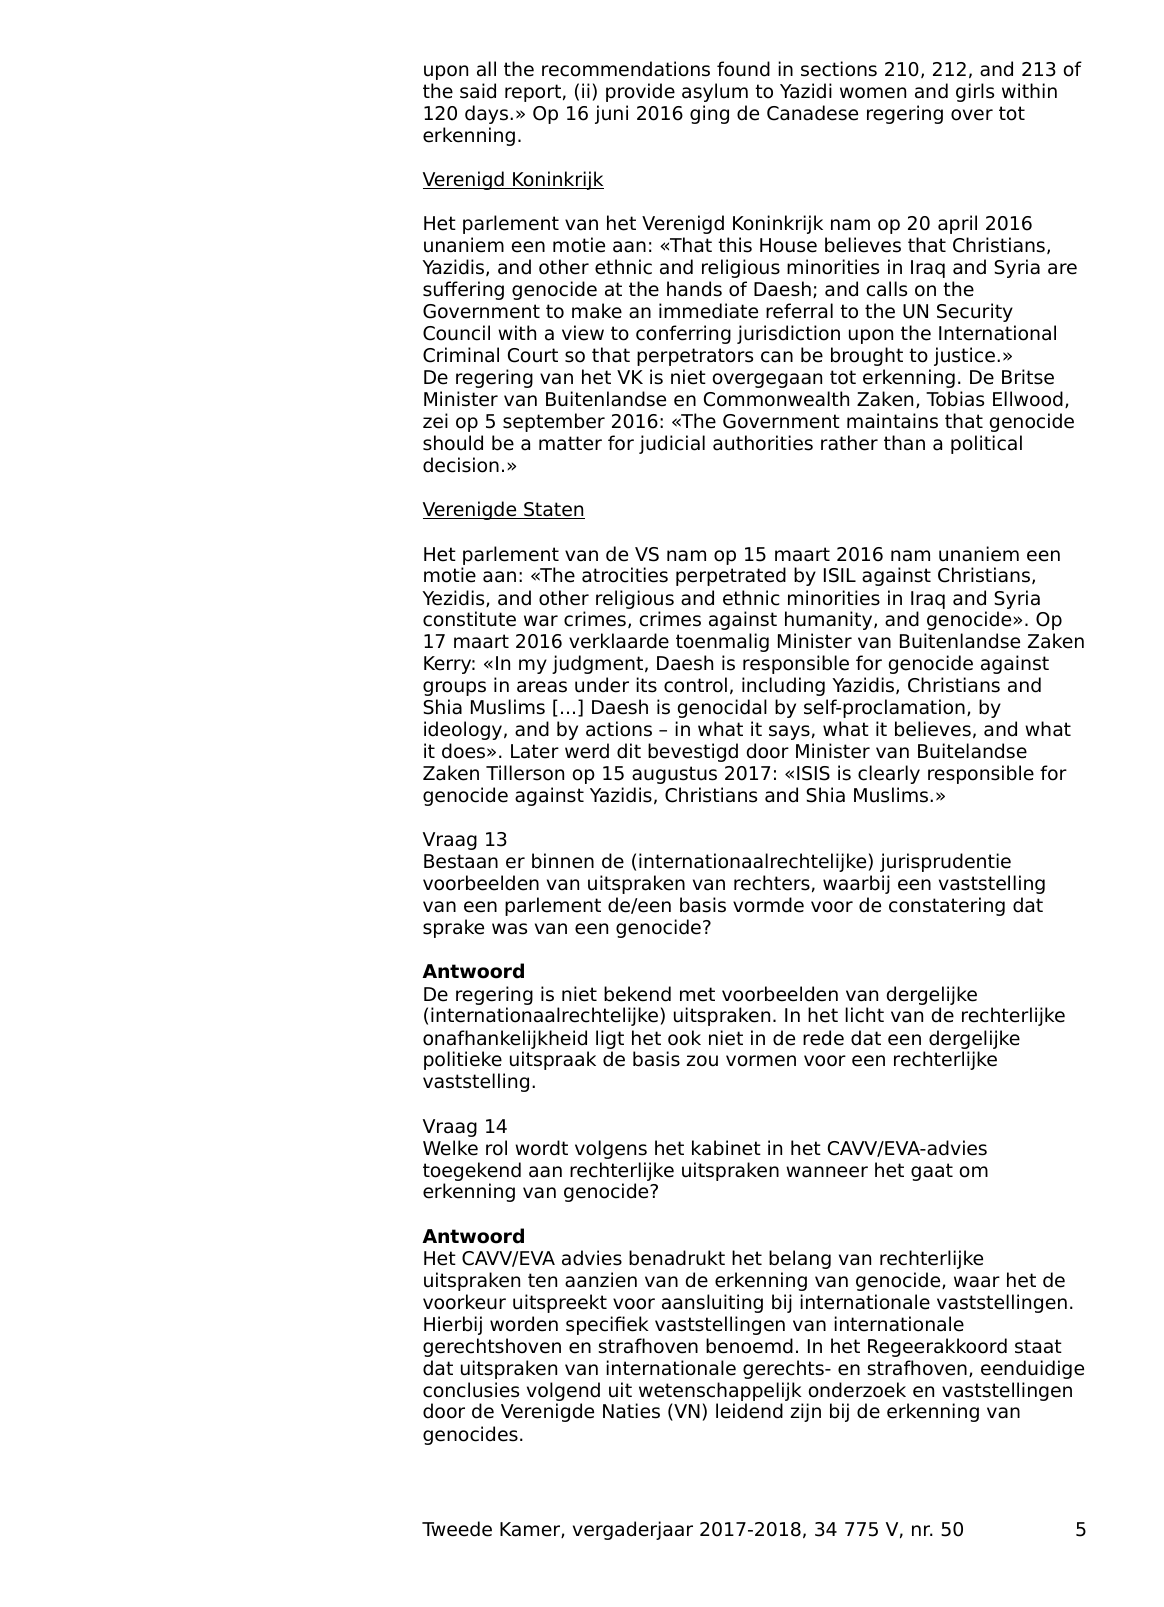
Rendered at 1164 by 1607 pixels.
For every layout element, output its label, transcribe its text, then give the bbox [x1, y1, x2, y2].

text De regering van het VK is niet overgegaan tot erkenning. De Britse Minister van Buitenlandse en Commonwealth Zaken, Tobias Ellwood, zei op 5 september 2016: «The Government maintains that genocide should be a matter for judicial authorities rather than a political decision.» [422, 367, 1087, 477]
text Het parlement van het Verenigd Koninkrijk nam op 20 april 2016 unaniem een motie aan: «That this House believes that Christians, Yazidis, and other ethnic and religious minorities in Iraq and Syria are suffering genocide at the hands of Daesh; and calls on the Government to make an immediate referral to the UN Security Council with a view to conferring jurisdiction upon the International Criminal Court so that perpetrators can be brought to justice.» [422, 213, 1087, 367]
text De regering is niet bekend met voorbeelden van dergelijke (internationaalrechtelijke) uitspraken. In het licht van de rechterlijke onafhankelijkheid ligt het ook niet in de rede dat een dergelijke politieke uitspraak de basis zou vormen voor een rechterlijke vaststelling. [422, 983, 1087, 1093]
text Het parlement van de VS nam op 15 maart 2016 nam unaniem een motie aan: «The atrocities perpetrated by ISIL against Christians, Yezidis, and other religious and ethnic minorities in Iraq and Syria constitute war crimes, crimes against humanity, and genocide». Op 17 maart 2016 verklaarde toenmalig Minister van Buitenlandse Zaken Kerry: «In my judgment, Daesh is responsible for genocide against groups in areas under its control, including Yazidis, Christians and Shia Muslims [...] Daesh is genocidal by self-proclamation, by ideology, and by actions – in what it says, what it believes, and what it does». Later werd dit bevestigd door Minister van Buitelandse Zaken Tillerson op 15 augustus 2017: «ISIS is clearly responsible for genocide against Yazidis, Christians and Shia Muslims.» [422, 543, 1087, 807]
text Bestaan er binnen de (internationaalrechtelijke) jurisprudentie voorbeelden van uitspraken van rechters, waarbij een vaststelling van een parlement de/een basis vormde voor de constatering dat sprake was van een genocide? [422, 851, 1087, 939]
text Antwoord [422, 1226, 1087, 1248]
subtitle Verenigde Staten [422, 499, 1087, 521]
text Welke rol wordt volgens het kabinet in het CAVV/EVA-advies toegekend aan rechterlijke uitspraken wanneer het gaat om erkenning van genocide? [422, 1137, 1087, 1203]
text Het CAVV/EVA advies benadrukt het belang van rechterlijke uitspraken ten aanzien van de erkenning van genocide, waar het de voorkeur uitspreekt voor aansluiting bij internationale vaststellingen. Hierbij worden specifiek vaststellingen van internationale gerechtshoven en strafhoven benoemd. In het Regeerakkoord staat dat uitspraken van internationale gerechts- en strafhoven, eenduidige conclusies volgend uit wetenschappelijk onderzoek en vaststellingen door de Verenigde Naties (VN) leidend zijn bij de erkenning van genocides. [422, 1248, 1087, 1445]
text Vraag 13 [422, 829, 1087, 851]
subtitle Verenigd Koninkrijk [422, 169, 1087, 191]
text Antwoord [422, 961, 1087, 983]
text upon all the recommendations found in sections 210, 212, and 213 of the said report, (ii) provide asylum to Yazidi women and girls within 120 days.» Op 16 juni 2016 ging de Canadese regering over tot erkenning. [422, 59, 1087, 147]
text Vraag 14 [422, 1116, 1087, 1137]
